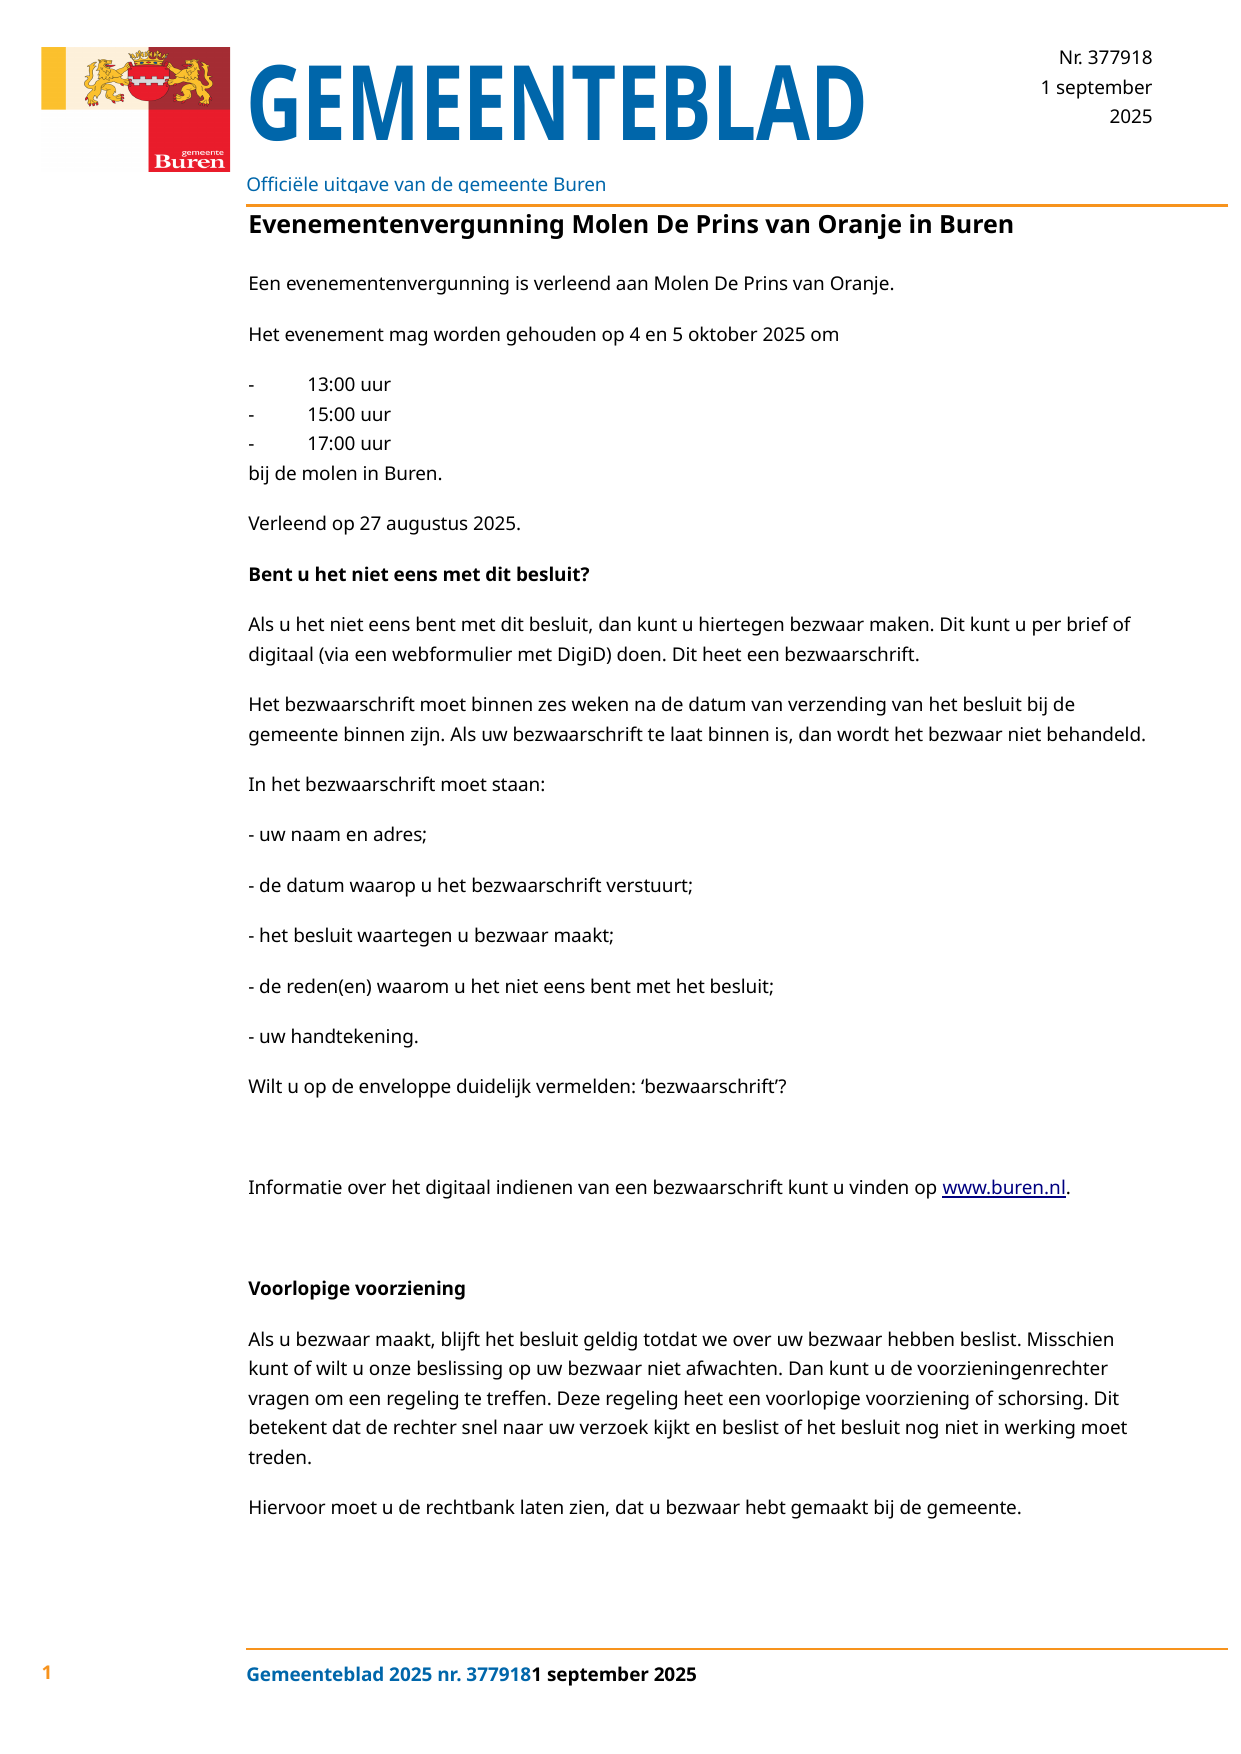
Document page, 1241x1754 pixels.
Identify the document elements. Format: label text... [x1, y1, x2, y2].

text - uw naam en adres; [248, 822, 1152, 847]
text Voorlopige voorziening [248, 1275, 1152, 1301]
text - de reden(en) waarom u het niet eens bent met het besluit; [248, 973, 1152, 998]
text Informatie over het digitaal indienen van een bezwaarschrift kunt u vinden op www.buren.nl. [248, 1174, 1152, 1200]
text Als u het niet eens bent met dit besluit, dan kunt u hiertegen bezwaar maken. Dit kunt u per brief of digitaal (via een webformulier met DigiD) doen. Dit heet een bezwaarschrift. [248, 611, 1152, 666]
picture [41, 47, 231, 172]
text - uw handtekening. [248, 1023, 1152, 1049]
text Een evenementenvergunning is verleend aan Molen De Prins van Oranje. [248, 270, 1152, 296]
text Evenementenvergunning Molen De Prins van Oranje in Buren [248, 207, 1152, 241]
list 17:00 uur [248, 430, 1152, 456]
text - het besluit waartegen u bezwaar maakt; [248, 922, 1152, 948]
text In het bezwaarschrift moet staan: [248, 771, 1152, 797]
text Verleend op 27 augustus 2025. [248, 510, 1152, 536]
text Het bezwaarschrift moet binnen zes weken na de datum van verzending van het besluit bij de gemeente binnen zijn. Als uw bezwaarschrift te laat binnen is, dan wordt het bezwaar niet behandeld. [248, 691, 1152, 746]
text bij de molen in Buren. [248, 460, 1152, 486]
list 15:00 uur [248, 401, 1152, 426]
list 13:00 uur [248, 371, 1152, 397]
text Het evenement mag worden gehouden op 4 en 5 oktober 2025 om [248, 321, 1152, 346]
text Als u bezwaar maakt, blijft het besluit geldig totdat we over uw bezwaar hebben beslist. Misschien kunt of wilt u onze beslissing op uw bezwaar niet afwachten. Dan kunt u de voorzieningenrechter vragen om een regeling te treffen. Deze regeling heet een voorlopige voorziening of schorsing. Dit betekent dat de rechter snel naar uw verzoek kijkt en beslist of het besluit nog niet in werking moet treden. [248, 1326, 1152, 1470]
text - de datum waarop u het bezwaarschrift verstuurt; [248, 872, 1152, 898]
text Wilt u op de enveloppe duidelijk vermelden: ‘bezwaarschrift’? [248, 1074, 1152, 1099]
text Hiervoor moet u de rechtbank laten zien, dat u bezwaar hebt gemaakt bij de gemeente. [248, 1494, 1152, 1520]
text Bent u het niet eens met dit besluit? [248, 561, 1152, 586]
